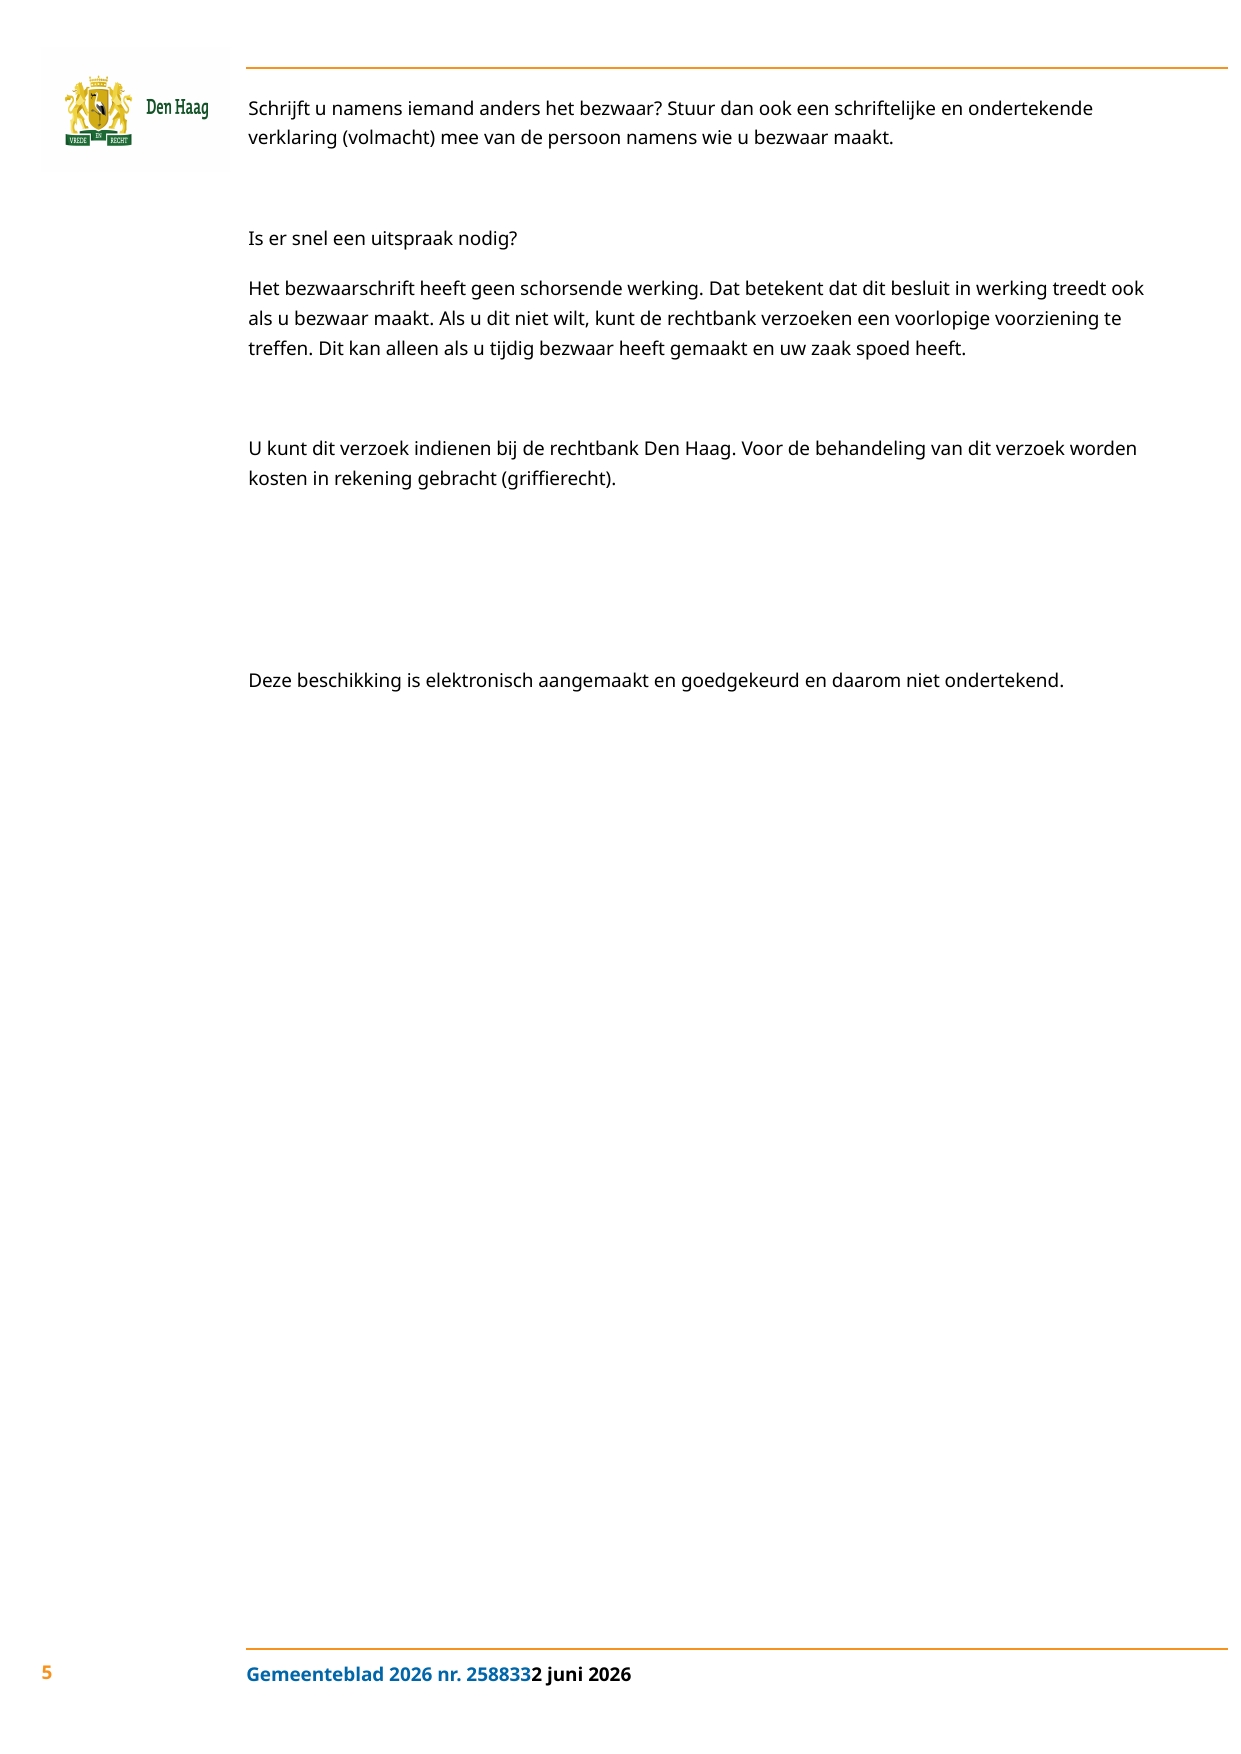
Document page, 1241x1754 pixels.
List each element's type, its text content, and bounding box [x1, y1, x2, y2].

text Deze beschikking is elektronisch aangemaakt en goedgekeurd en daarom niet ondertekend. [248, 667, 1152, 693]
picture [41, 47, 231, 172]
text Het bezwaarschrift heeft geen schorsende werking. Dat betekent dat dit besluit in werking treedt ook als u bezwaar maakt. Als u dit niet wilt, kunt de rechtbank verzoeken een voorlopige voorziening te treffen. Dit kan alleen als u tijdig bezwaar heeft gemaakt en uw zaak spoed heeft. [248, 276, 1152, 361]
text U kunt dit verzoek indienen bij de rechtbank Den Haag. Voor de behandeling van dit verzoek worden kosten in rekening gebracht (griffierecht). [248, 436, 1152, 491]
text Is er snel een uitspraak nodig? [248, 225, 1152, 251]
text Schrijft u namens iemand anders het bezwaar? Stuur dan ook een schriftelijke en ondertekende verklaring (volmacht) mee van de persoon namens wie u bezwaar maakt. [248, 95, 1152, 150]
